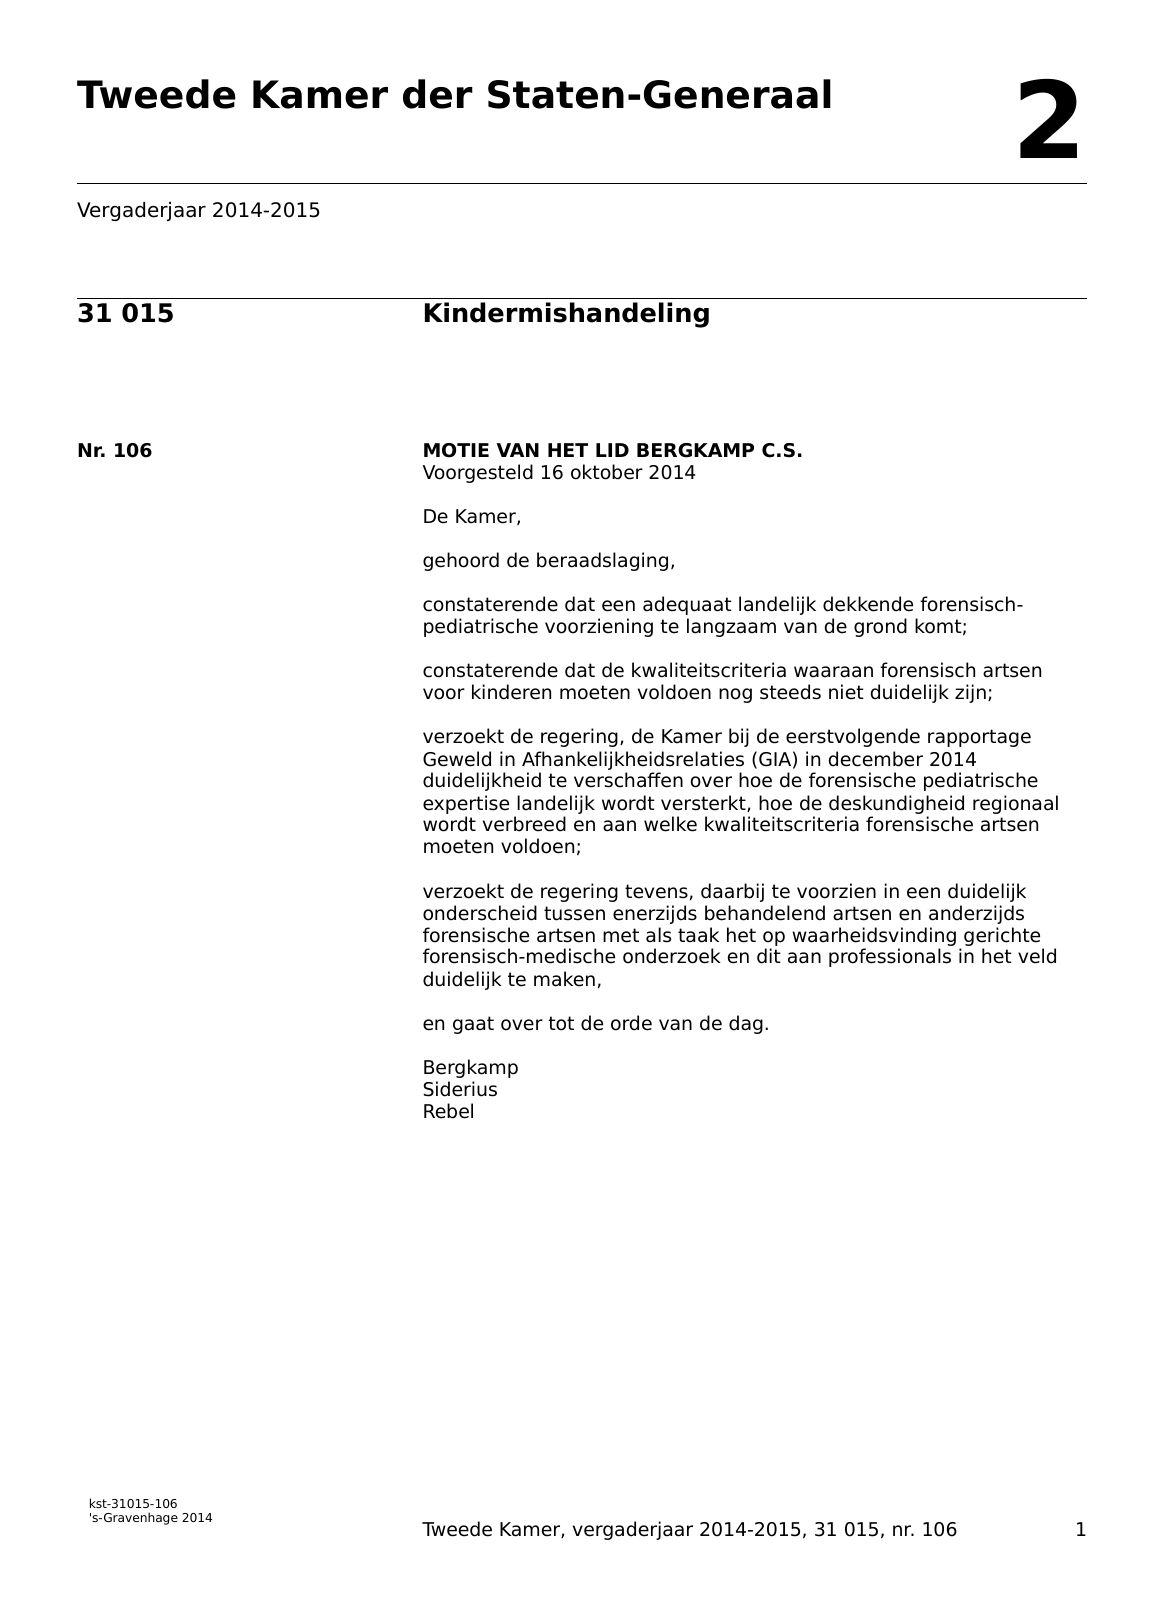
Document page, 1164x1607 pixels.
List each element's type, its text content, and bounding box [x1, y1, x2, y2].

subtitle 31 015 Kindermishandeling [77, 299, 1087, 329]
subtitle Nr. 106 MOTIE VAN HET LID BERGKAMP C.S. [77, 440, 1087, 462]
text De Kamer, [422, 506, 1087, 528]
text constaterende dat de kwaliteitscriteria waaraan forensisch artsen voor kinderen moeten voldoen nog steeds niet duidelijk zijn; [422, 660, 1087, 704]
text verzoekt de regering tevens, daarbij te voorzien in een duidelijk onderscheid tussen enerzijds behandelend artsen en anderzijds forensische artsen met als taak het op waarheidsvinding gerichte forensisch-medische onderzoek en dit aan professionals in het veld duidelijk te maken, [422, 881, 1087, 990]
text 's-Gravenhage 2014 [88, 1511, 323, 1525]
text gehoord de beraadslaging, [422, 550, 1087, 572]
table_header 2 [886, 59, 1087, 183]
text kst-31015-106 [88, 1497, 323, 1511]
text Siderius [422, 1079, 1087, 1101]
text Voorgesteld 16 oktober 2014 [422, 462, 1087, 484]
text constaterende dat een adequaat landelijk dekkende forensisch-pediatrische voorziening te langzaam van de grond komt; [422, 594, 1087, 638]
table_cell Vergaderjaar 2014-2015 [77, 184, 1087, 298]
table_header Tweede Kamer der Staten-Generaal [77, 59, 886, 183]
text verzoekt de regering, de Kamer bij de eerstvolgende rapportage Geweld in Afhankelijkheidsrelaties (GIA) in december 2014 duidelijkheid te verschaffen over hoe de forensische pediatrische expertise landelijk wordt versterkt, hoe de deskundigheid regionaal wordt verbreed en aan welke kwaliteitscriteria forensische artsen moeten voldoen; [422, 726, 1087, 858]
text Rebel [422, 1101, 1087, 1123]
text en gaat over tot de orde van de dag. [422, 1013, 1087, 1034]
text Bergkamp [422, 1057, 1087, 1079]
